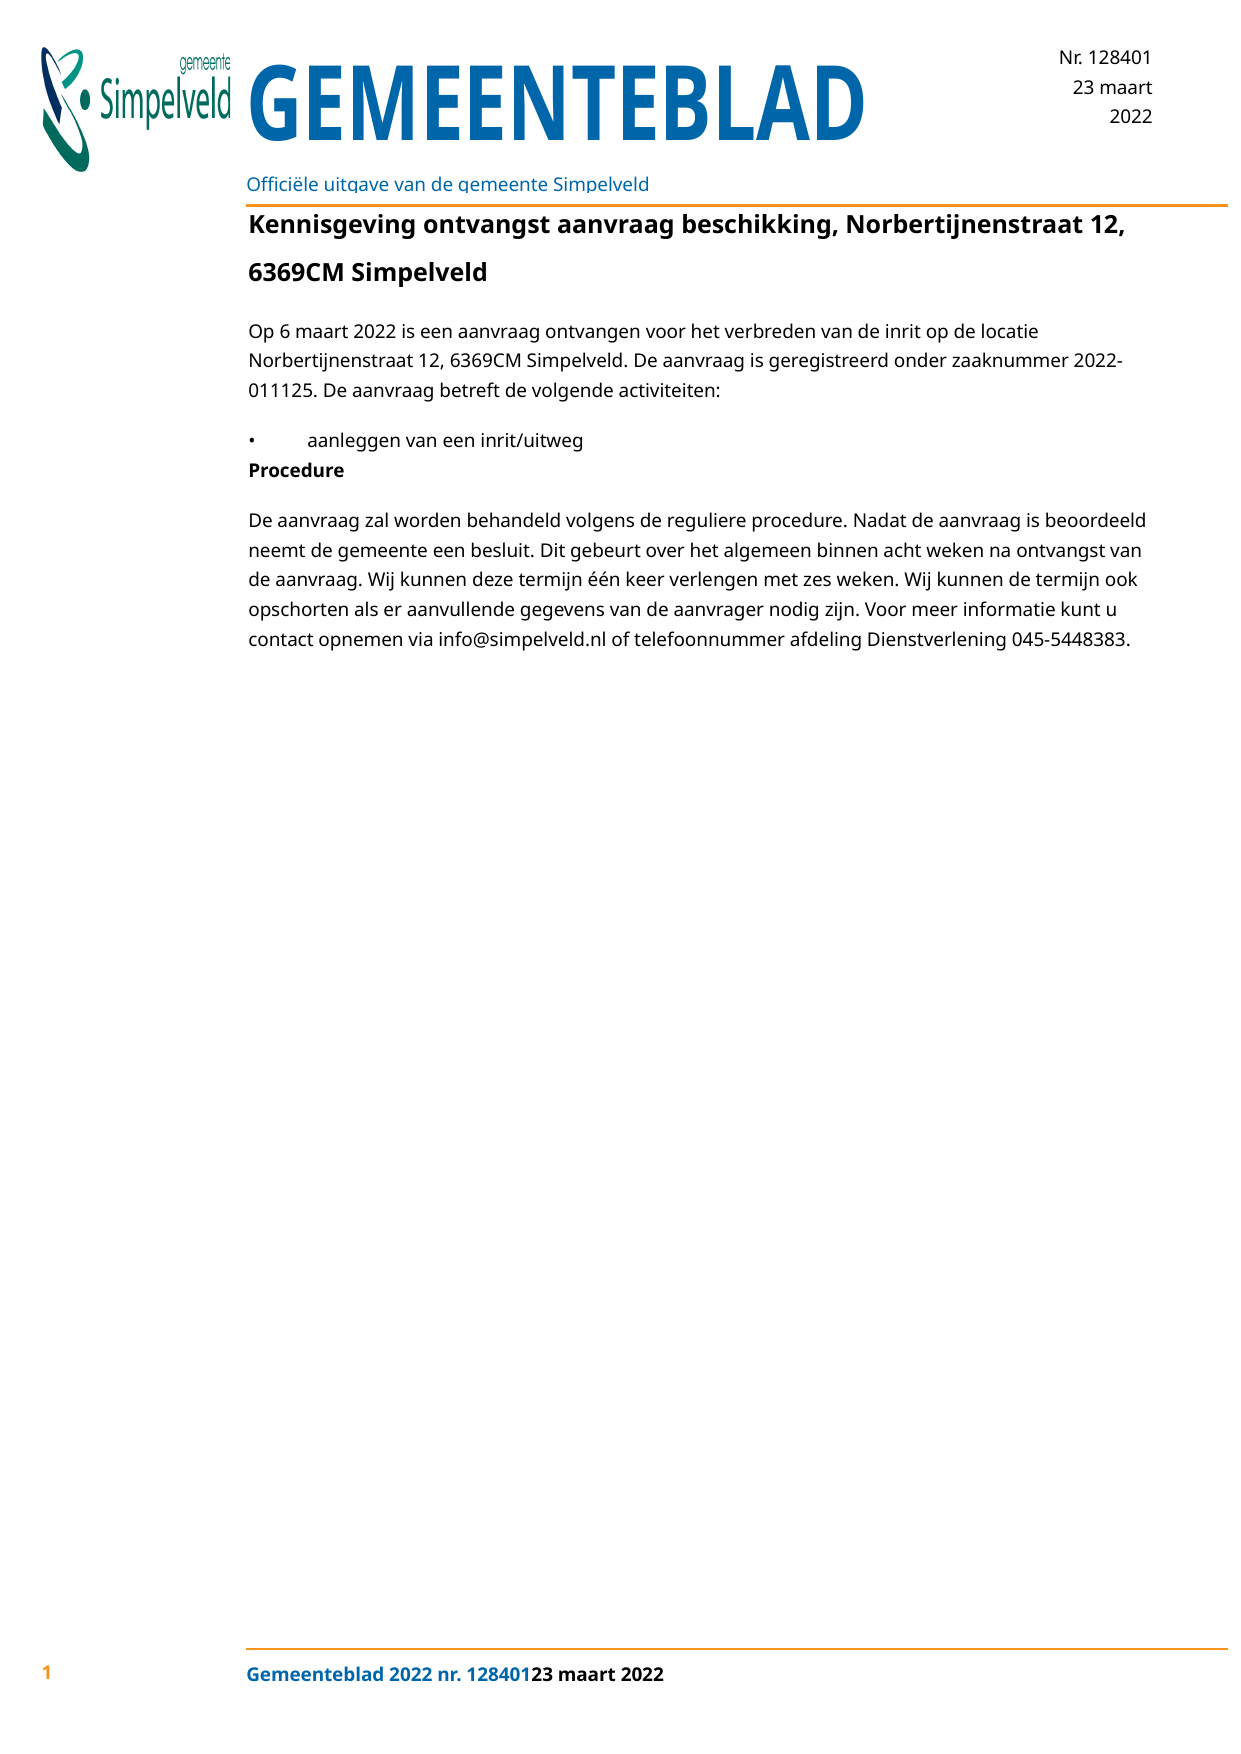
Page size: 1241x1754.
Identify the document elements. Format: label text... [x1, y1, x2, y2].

list aanleggen van een inrit/uitweg [248, 427, 1152, 453]
text Kennisgeving ontvangst aanvraag beschikking, Norbertijnenstraat 12, 6369CM Simpelveld [248, 207, 1152, 288]
text Procedure [248, 457, 1152, 483]
picture [41, 47, 231, 172]
text Op 6 maart 2022 is een aanvraag ontvangen voor het verbreden van de inrit op de locatie Norbertijnenstraat 12, 6369CM Simpelveld. De aanvraag is geregistreerd onder zaaknummer 2022-011125. De aanvraag betreft de volgende activiteiten: [248, 318, 1152, 403]
text De aanvraag zal worden behandeld volgens de reguliere procedure. Nadat de aanvraag is beoordeeld neemt de gemeente een besluit. Dit gebeurt over het algemeen binnen acht weken na ontvangst van de aanvraag. Wij kunnen deze termijn één keer verlengen met zes weken. Wij kunnen de termijn ook opschorten als er aanvullende gegevens van de aanvrager nodig zijn. Voor meer informatie kunt u contact opnemen via info@simpelveld.nl of telefoonnummer afdeling Dienstverlening 045-5448383. [248, 507, 1152, 652]
